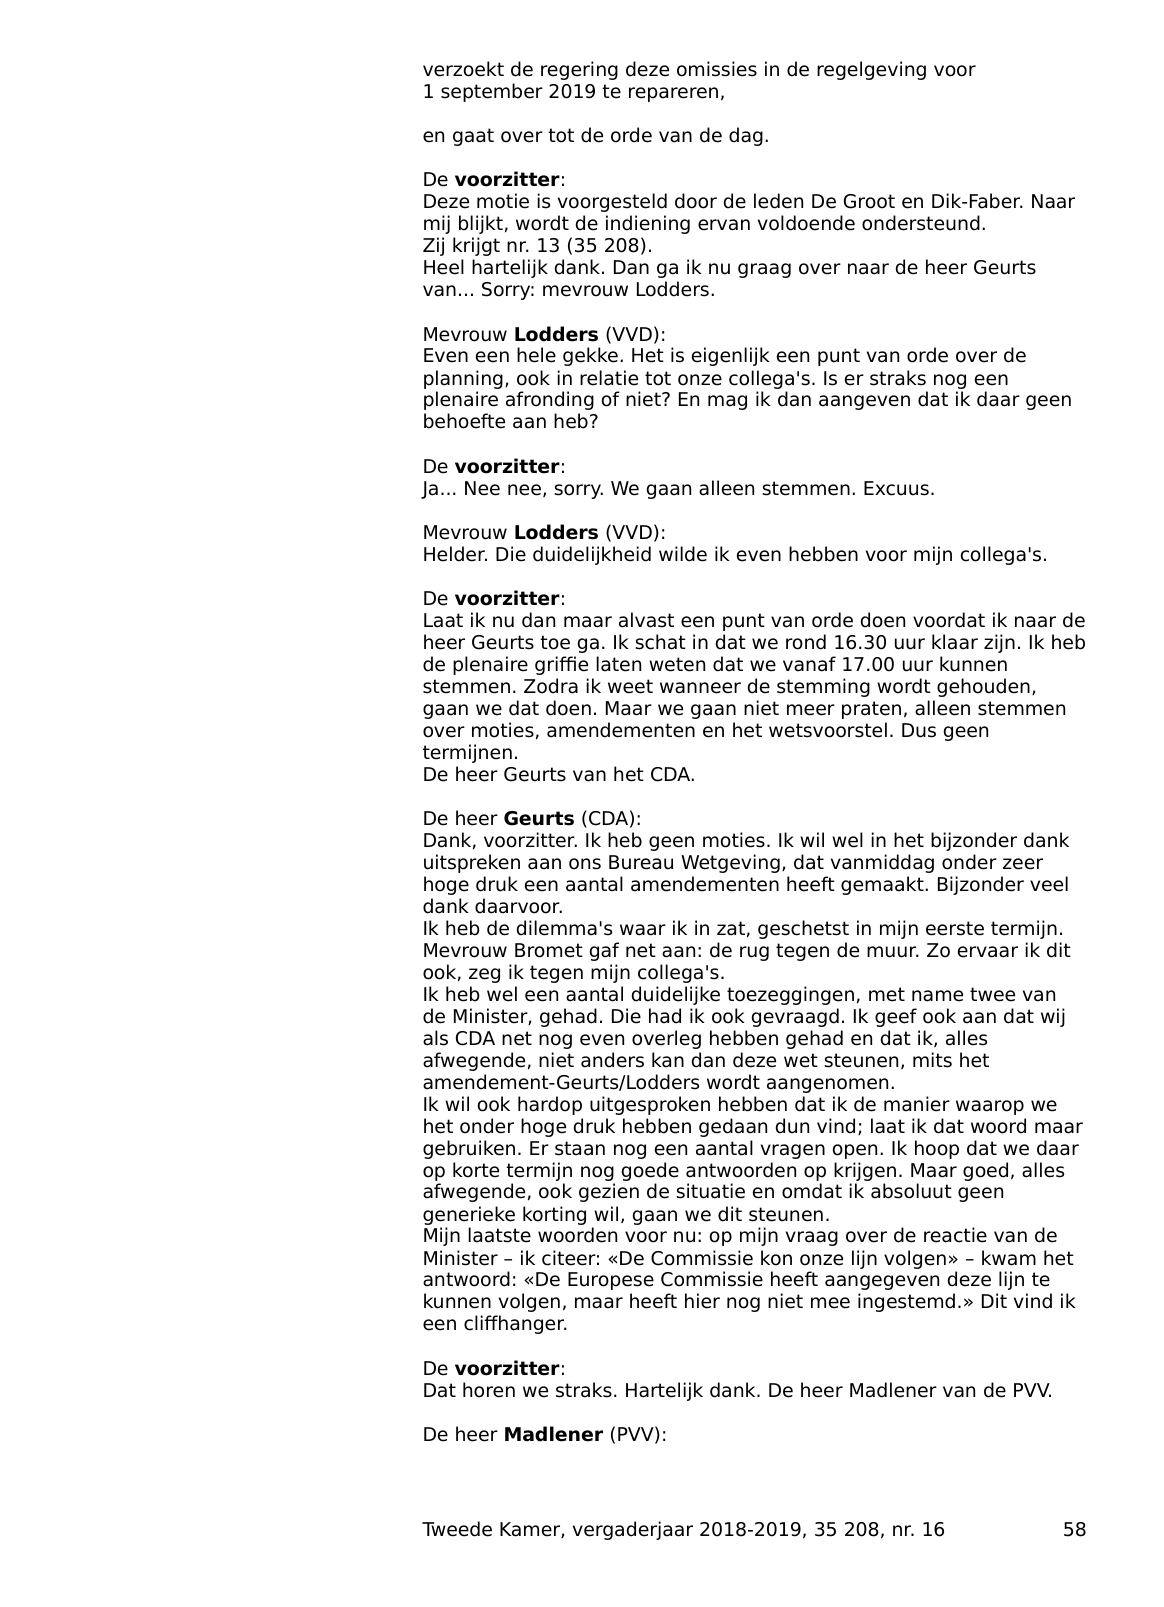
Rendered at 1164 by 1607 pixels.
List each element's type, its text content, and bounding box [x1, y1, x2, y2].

text verzoekt de regering deze omissies in de regelgeving voor 1 september 2019 te repareren, [422, 59, 1087, 103]
text Ik heb de dilemma's waar ik in zat, geschetst in mijn eerste termijn. Mevrouw Bromet gaf net aan: de rug tegen de muur. Zo ervaar ik dit ook, zeg ik tegen mijn collega's. [422, 918, 1087, 984]
text De voorzitter: [422, 456, 1087, 477]
text Ja... Nee nee, sorry. We gaan alleen stemmen. Excuus. [422, 477, 1087, 499]
text De voorzitter: [422, 169, 1087, 191]
text De heer Madlener (PVV): [422, 1424, 1087, 1446]
text De heer Geurts (CDA): [422, 808, 1087, 830]
text Dank, voorzitter. Ik heb geen moties. Ik wil wel in het bijzonder dank uitspreken aan ons Bureau Wetgeving, dat vanmiddag onder zeer hoge druk een aantal amendementen heeft gemaakt. Bijzonder veel dank daarvoor. [422, 830, 1087, 918]
text Ik heb wel een aantal duidelijke toezeggingen, met name twee van de Minister, gehad. Die had ik ook gevraagd. Ik geef ook aan dat wij als CDA net nog even overleg hebben gehad en dat ik, alles afwegende, niet anders kan dan deze wet steunen, mits het amendement-Geurts/Lodders wordt aangenomen. [422, 984, 1087, 1093]
text Mevrouw Lodders (VVD): [422, 522, 1087, 544]
text Ik wil ook hardop uitgesproken hebben dat ik de manier waarop we het onder hoge druk hebben gedaan dun vind; laat ik dat woord maar gebruiken. Er staan nog een aantal vragen open. Ik hoop dat we daar op korte termijn nog goede antwoorden op krijgen. Maar goed, alles afwegende, ook gezien de situatie en omdat ik absoluut geen generieke korting wil, gaan we dit steunen. [422, 1093, 1087, 1225]
text De voorzitter: [422, 1357, 1087, 1379]
text Dat horen we straks. Hartelijk dank. De heer Madlener van de PVV. [422, 1379, 1087, 1401]
text Deze motie is voorgesteld door de leden De Groot en Dik-Faber. Naar mij blijkt, wordt de indiening ervan voldoende ondersteund. [422, 191, 1087, 235]
text Even een hele gekke. Het is eigenlijk een punt van orde over de planning, ook in relatie tot onze collega's. Is er straks nog een plenaire afronding of niet? En mag ik dan aangeven dat ik daar geen behoefte aan heb? [422, 345, 1087, 433]
text Mijn laatste woorden voor nu: op mijn vraag over de reactie van de Minister – ik citeer: «De Commissie kon onze lijn volgen» – kwam het antwoord: «De Europese Commissie heeft aangegeven deze lijn te kunnen volgen, maar heeft hier nog niet mee ingestemd.» Dit vind ik een cliffhanger. [422, 1225, 1087, 1335]
text Helder. Die duidelijkheid wilde ik even hebben voor mijn collega's. [422, 544, 1087, 566]
text Heel hartelijk dank. Dan ga ik nu graag over naar de heer Geurts van... Sorry: mevrouw Lodders. [422, 257, 1087, 301]
text en gaat over tot de orde van de dag. [422, 125, 1087, 147]
text Zij krijgt nr. 13 (35 208). [422, 235, 1087, 257]
text De voorzitter: [422, 588, 1087, 610]
text De heer Geurts van het CDA. [422, 764, 1087, 786]
text Mevrouw Lodders (VVD): [422, 323, 1087, 345]
text Laat ik nu dan maar alvast een punt van orde doen voordat ik naar de heer Geurts toe ga. Ik schat in dat we rond 16.30 uur klaar zijn. Ik heb de plenaire griffie laten weten dat we vanaf 17.00 uur kunnen stemmen. Zodra ik weet wanneer de stemming wordt gehouden, gaan we dat doen. Maar we gaan niet meer praten, alleen stemmen over moties, amendementen en het wetsvoorstel. Dus geen termijnen. [422, 610, 1087, 764]
